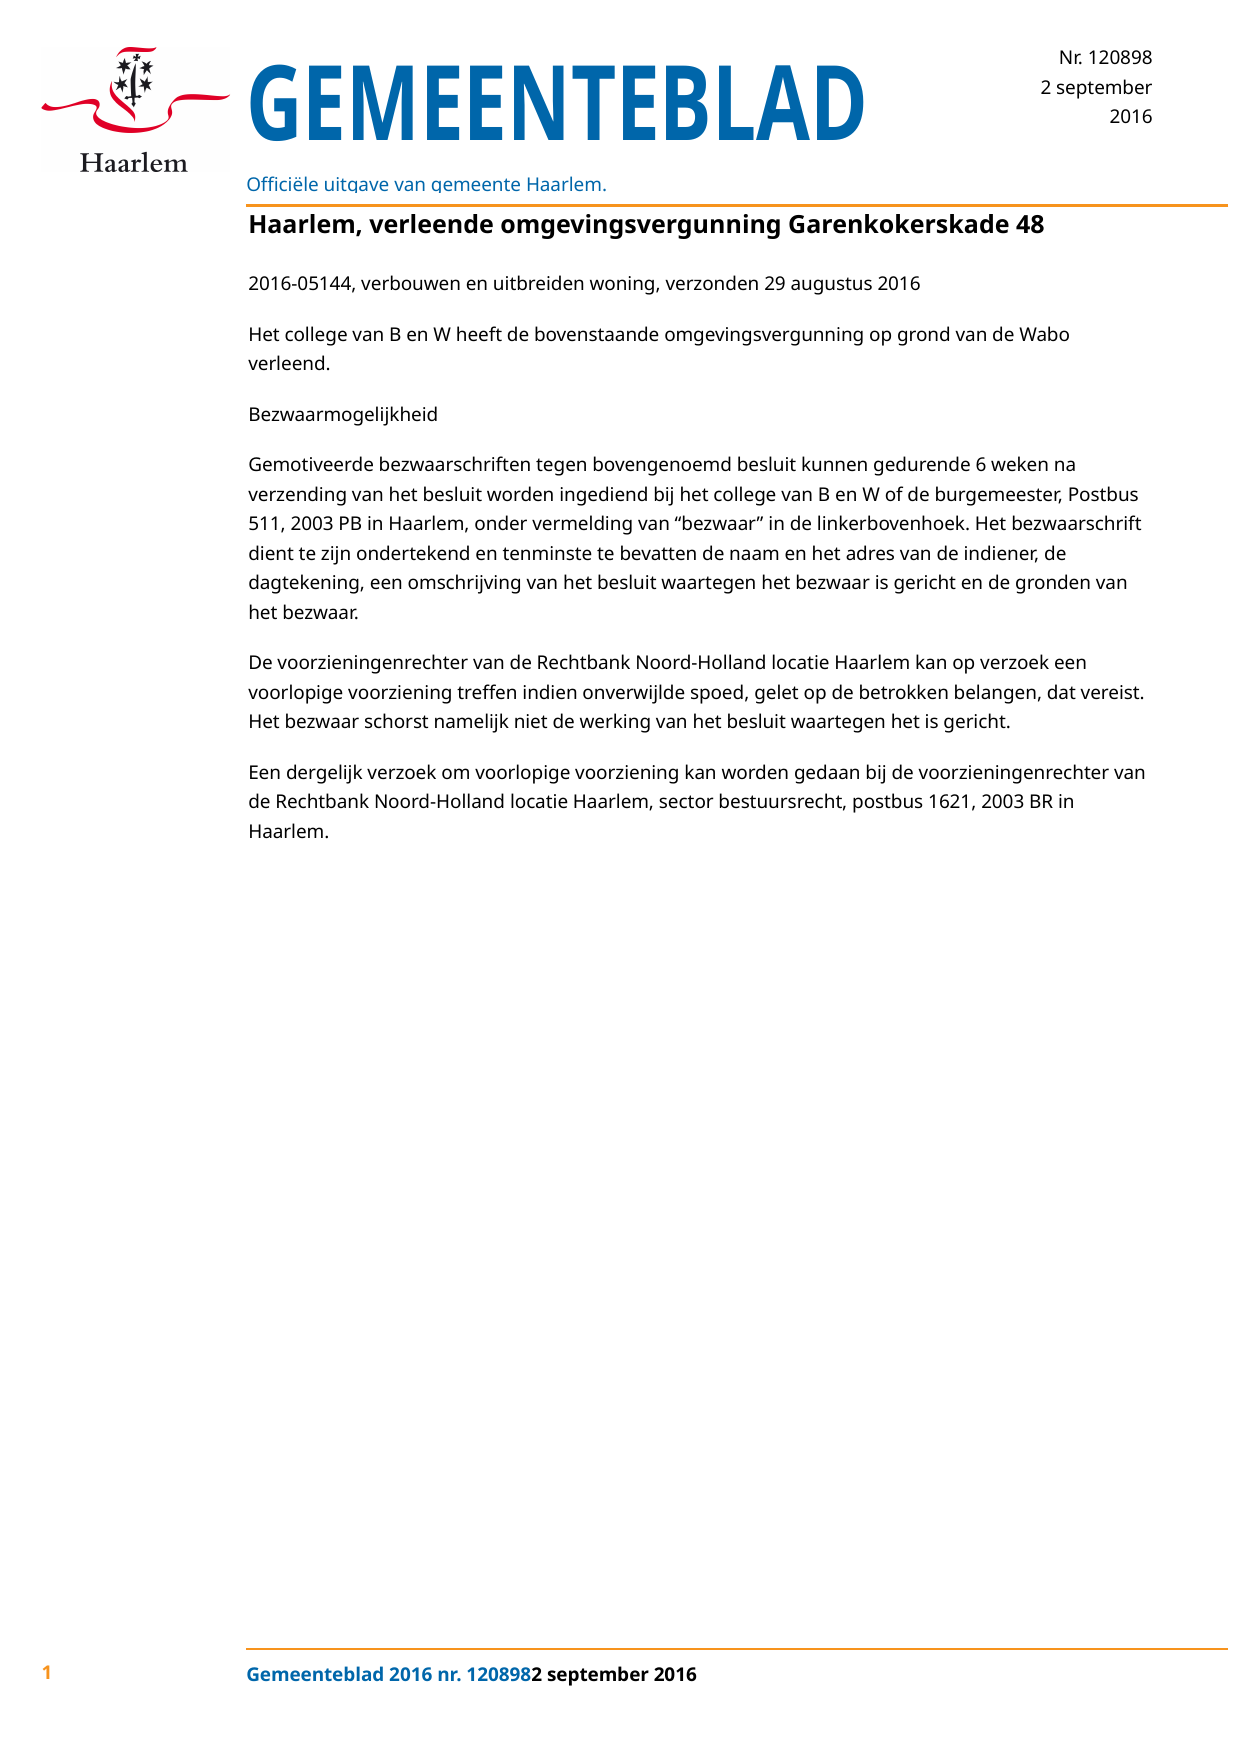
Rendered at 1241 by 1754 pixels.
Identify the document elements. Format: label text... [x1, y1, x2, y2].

text Een dergelijk verzoek om voorlopige voorziening kan worden gedaan bij de voorzieningenrechter van de Rechtbank Noord-Holland locatie Haarlem, sector bestuursrecht, postbus 1621, 2003 BR in Haarlem. [248, 759, 1152, 844]
text De voorzieningenrechter van de Rechtbank Noord-Holland locatie Haarlem kan op verzoek een voorlopige voorziening treffen indien onverwijlde spoed, gelet op de betrokken belangen, dat vereist. Het bezwaar schorst namelijk niet de werking van het besluit waartegen het is gericht. [248, 649, 1152, 734]
text Gemotiveerde bezwaarschriften tegen bovengenoemd besluit kunnen gedurende 6 weken na verzending van het besluit worden ingediend bij het college van B en W of de burgemeester, Postbus 511, 2003 PB in Haarlem, onder vermelding van “bezwaar” in de linkerbovenhoek. Het bezwaarschrift dient te zijn ondertekend en tenminste te bevatten de naam en het adres van de indiener, de dagtekening, een omschrijving van het besluit waartegen het bezwaar is gericht en de gronden van het bezwaar. [248, 451, 1152, 625]
picture [41, 47, 231, 172]
text Het college van B en W heeft de bovenstaande omgevingsvergunning op grond van de Wabo verleend. [248, 321, 1152, 376]
text 2016-05144, verbouwen en uitbreiden woning, verzonden 29 augustus 2016 [248, 270, 1152, 296]
text Haarlem, verleende omgevingsvergunning Garenkokerskade 48 [248, 207, 1152, 241]
text Bezwaarmogelijkheid [248, 401, 1152, 426]
